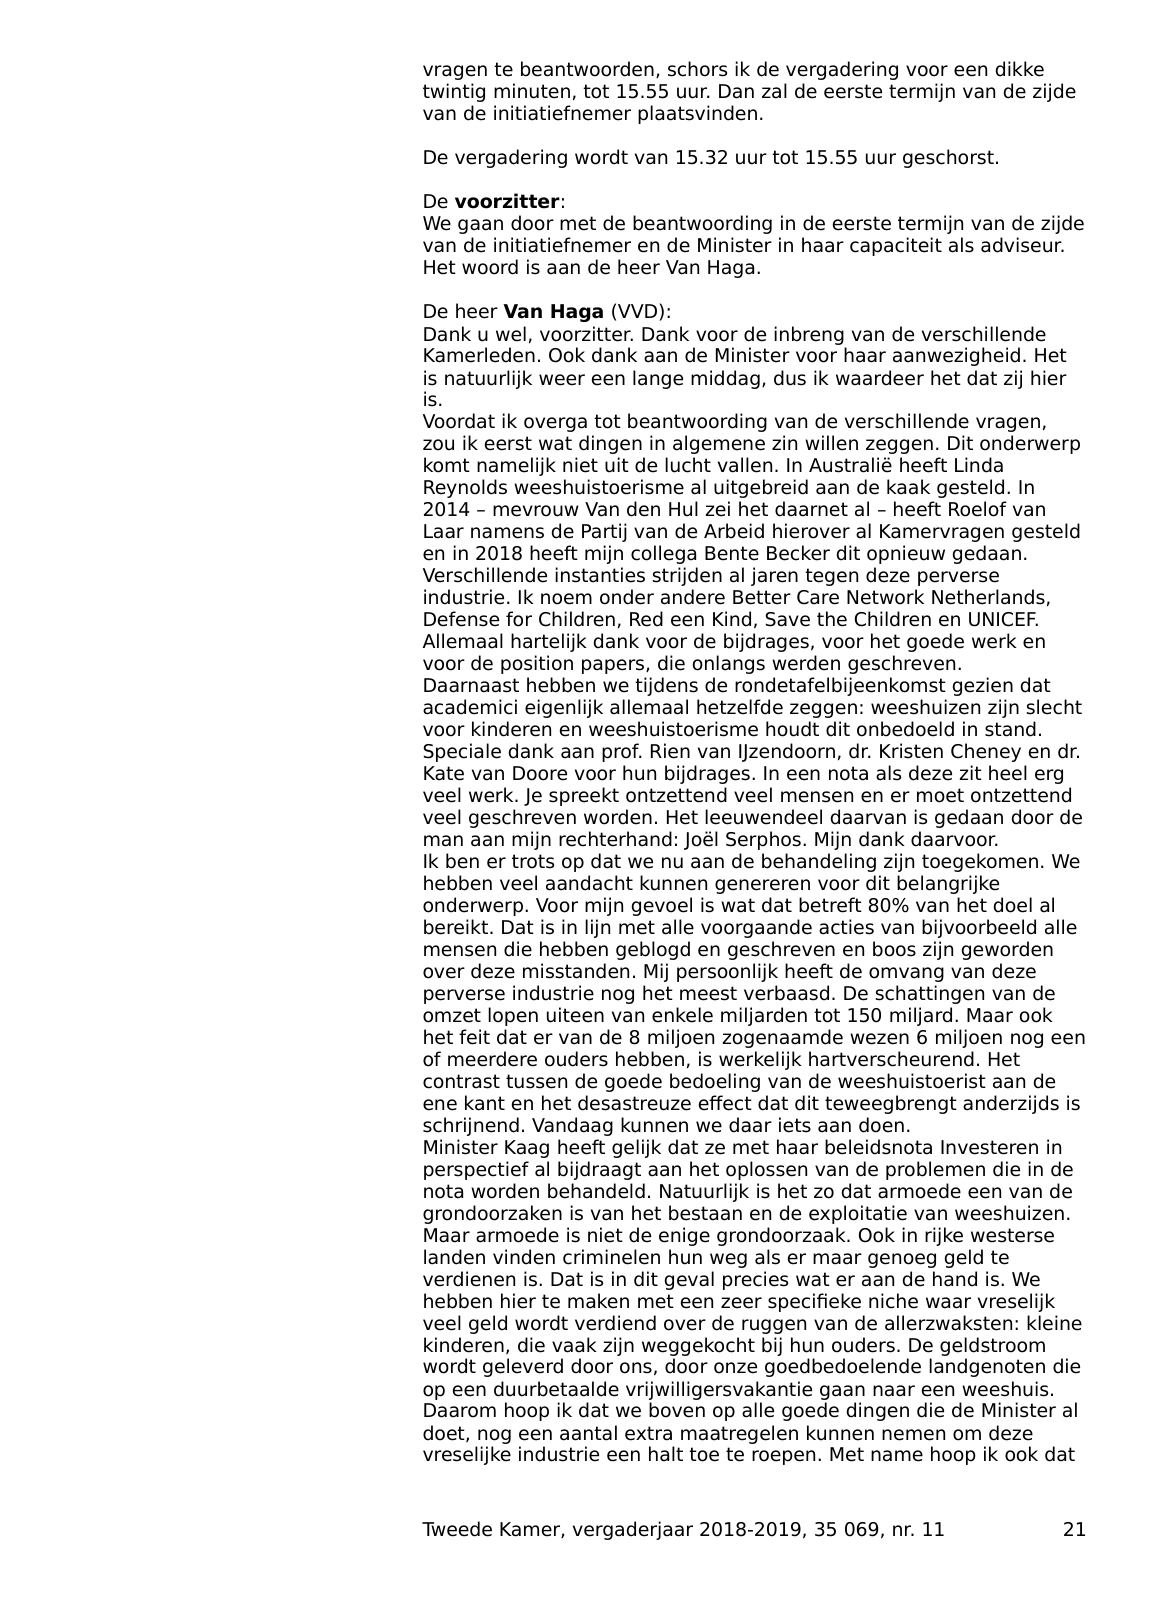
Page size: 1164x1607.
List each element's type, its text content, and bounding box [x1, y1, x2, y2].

text Daarnaast hebben we tijdens de rondetafelbijeenkomst gezien dat academici eigenlijk allemaal hetzelfde zeggen: weeshuizen zijn slecht voor kinderen en weeshuistoerisme houdt dit onbedoeld in stand. Speciale dank aan prof. Rien van IJzendoorn, dr. Kristen Cheney en dr. Kate van Doore voor hun bijdrages. In een nota als deze zit heel erg veel werk. Je spreekt ontzettend veel mensen en er moet ontzettend veel geschreven worden. Het leeuwendeel daarvan is gedaan door de man aan mijn rechterhand: Joël Serphos. Mijn dank daarvoor. [422, 675, 1087, 851]
text Minister Kaag heeft gelijk dat ze met haar beleidsnota Investeren in perspectief al bijdraagt aan het oplossen van de problemen die in de nota worden behandeld. Natuurlijk is het zo dat armoede een van de grondoorzaken is van het bestaan en de exploitatie van weeshuizen. Maar armoede is niet de enige grondoorzaak. Ook in rijke westerse landen vinden criminelen hun weg als er maar genoeg geld te verdienen is. Dat is in dit geval precies wat er aan de hand is. We hebben hier te maken met een zeer specifieke niche waar vreselijk veel geld wordt verdiend over de ruggen van de allerzwaksten: kleine kinderen, die vaak zijn weggekocht bij hun ouders. De geldstroom wordt geleverd door ons, door onze goedbedoelende landgenoten die op een duurbetaalde vrijwilligersvakantie gaan naar een weeshuis. Daarom hoop ik dat we boven op alle goede dingen die de Minister al doet, nog een aantal extra maatregelen kunnen nemen om deze vreselijke industrie een halt toe te roepen. Met name hoop ik ook dat [422, 1137, 1087, 1466]
text De heer Van Haga (VVD): [422, 301, 1087, 323]
text Verschillende instanties strijden al jaren tegen deze perverse industrie. Ik noem onder andere Better Care Network Netherlands, Defense for Children, Red een Kind, Save the Children en UNICEF. Allemaal hartelijk dank voor de bijdrages, voor het goede werk en voor de position papers, die onlangs werden geschreven. [422, 565, 1087, 675]
text De voorzitter: [422, 191, 1087, 213]
text Ik ben er trots op dat we nu aan de behandeling zijn toegekomen. We hebben veel aandacht kunnen genereren voor dit belangrijke onderwerp. Voor mijn gevoel is wat dat betreft 80% van het doel al bereikt. Dat is in lijn met alle voorgaande acties van bijvoorbeeld alle mensen die hebben geblogd en geschreven en boos zijn geworden over deze misstanden. Mij persoonlijk heeft de omvang van deze perverse industrie nog het meest verbaasd. De schattingen van de omzet lopen uiteen van enkele miljarden tot 150 miljard. Maar ook het feit dat er van de 8 miljoen zogenaamde wezen 6 miljoen nog een of meerdere ouders hebben, is werkelijk hartverscheurend. Het contrast tussen de goede bedoeling van de weeshuistoerist aan de ene kant en het desastreuze effect dat dit teweegbrengt anderzijds is schrijnend. Vandaag kunnen we daar iets aan doen. [422, 851, 1087, 1137]
text Dank u wel, voorzitter. Dank voor de inbreng van de verschillende Kamerleden. Ook dank aan de Minister voor haar aanwezigheid. Het is natuurlijk weer een lange middag, dus ik waardeer het dat zij hier is. [422, 323, 1087, 411]
text We gaan door met de beantwoording in de eerste termijn van de zijde van de initiatiefnemer en de Minister in haar capaciteit als adviseur. Het woord is aan de heer Van Haga. [422, 213, 1087, 279]
text De vergadering wordt van 15.32 uur tot 15.55 uur geschorst. [422, 147, 1087, 169]
text Voordat ik overga tot beantwoording van de verschillende vragen, zou ik eerst wat dingen in algemene zin willen zeggen. Dit onderwerp komt namelijk niet uit de lucht vallen. In Australië heeft Linda Reynolds weeshuistoerisme al uitgebreid aan de kaak gesteld. In 2014 – mevrouw Van den Hul zei het daarnet al – heeft Roelof van Laar namens de Partij van de Arbeid hierover al Kamervragen gesteld en in 2018 heeft mijn collega Bente Becker dit opnieuw gedaan. [422, 411, 1087, 565]
text vragen te beantwoorden, schors ik de vergadering voor een dikke twintig minuten, tot 15.55 uur. Dan zal de eerste termijn van de zijde van de initiatiefnemer plaatsvinden. [422, 59, 1087, 125]
